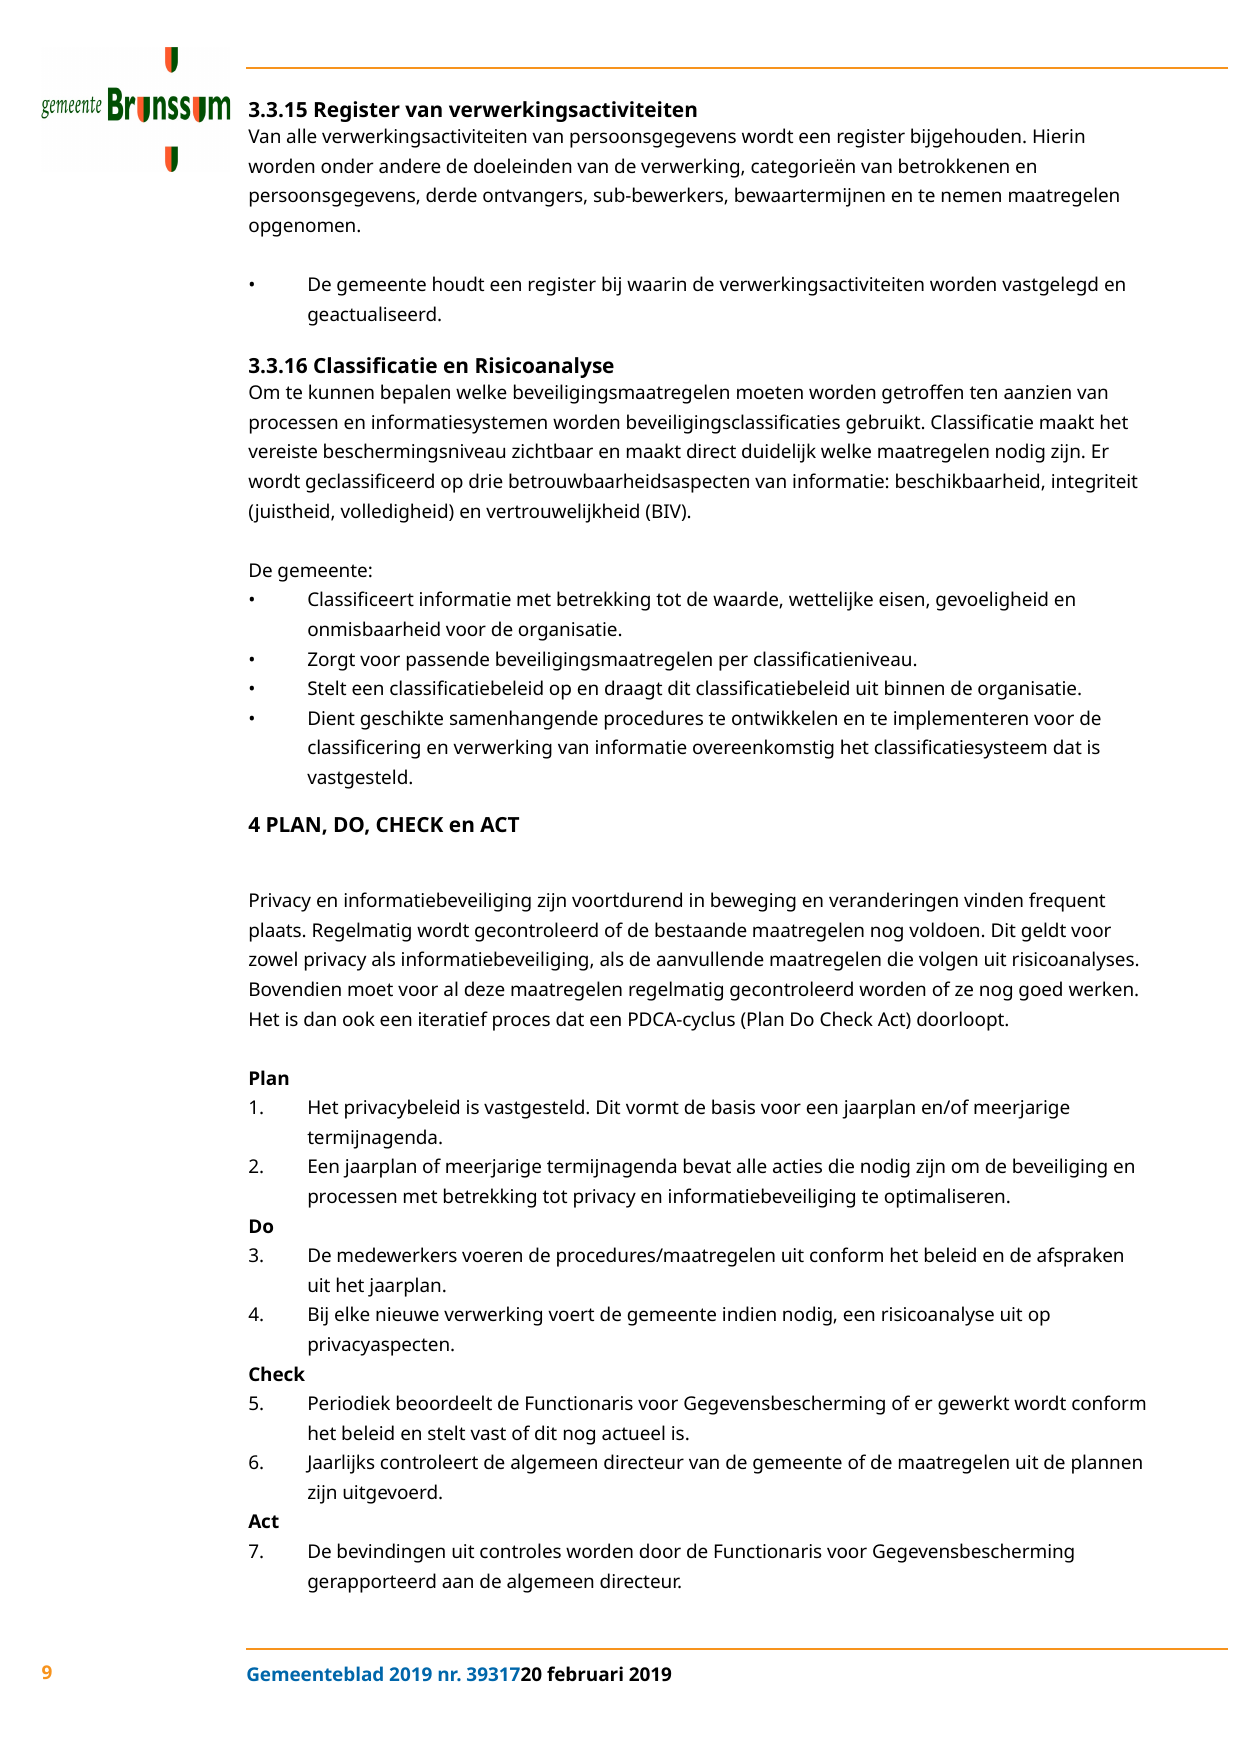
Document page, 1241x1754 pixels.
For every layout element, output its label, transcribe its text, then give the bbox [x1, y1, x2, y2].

list Zorgt voor passende beveiligingsmaatregelen per classificatieniveau. [248, 646, 1152, 672]
text Van alle verwerkingsactiviteiten van persoonsgegevens wordt een register bijgehouden. Hierin worden onder andere de doeleinden van de verwerking, categorieën van betrokkenen en persoonsgegevens, derde ontvangers, sub-bewerkers, bewaartermijnen en te nemen maatregelen opgenomen. [248, 123, 1152, 238]
picture [41, 47, 231, 172]
text Do [248, 1213, 1152, 1239]
list Stelt een classificatiebeleid op en draagt dit classificatiebeleid uit binnen de organisatie. [248, 675, 1152, 701]
text Om te kunnen bepalen welke beveiligingsmaatregelen moeten worden getroffen ten aanzien van processen en informatiesystemen worden beveiligingsclassificaties gebruikt. Classificatie maakt het vereiste beschermingsniveau zichtbaar en maakt direct duidelijk welke maatregelen nodig zijn. Er wordt geclassificeerd op drie betrouwbaarheidsaspecten van informatie: beschikbaarheid, integriteit (juistheid, volledigheid) en vertrouwelijkheid (BIV). [248, 379, 1152, 524]
text Act [248, 1509, 1152, 1534]
list De bevindingen uit controles worden door de Functionaris voor Gegevensbescherming gerapporteerd aan de algemeen directeur. [248, 1538, 1152, 1594]
text 4 PLAN, DO, CHECK en ACT [248, 810, 1152, 838]
list De medewerkers voeren de procedures/maatregelen uit conform het beleid en de afspraken uit het jaarplan. [248, 1242, 1152, 1298]
list Jaarlijks controleert de algemeen directeur van de gemeente of de maatregelen uit de plannen zijn uitgevoerd. [248, 1449, 1152, 1505]
list Het privacybeleid is vastgesteld. Dit vormt de basis voor een jaarplan en/of meerjarige termijnagenda. [248, 1094, 1152, 1150]
list Classificeert informatie met betrekking tot de waarde, wettelijke eisen, gevoeligheid en onmisbaarheid voor de organisatie. [248, 587, 1152, 642]
list Periodiek beoordeelt de Functionaris voor Gegevensbescherming of er gewerkt wordt conform het beleid en stelt vast of dit nog actueel is. [248, 1390, 1152, 1446]
text 3.3.15 Register van verwerkingsactiviteiten [248, 95, 1152, 123]
list Bij elke nieuwe verwerking voert de gemeente indien nodig, een risicoanalyse uit op privacyaspecten. [248, 1302, 1152, 1357]
text Plan [248, 1065, 1152, 1091]
text 3.3.16 Classificatie en Risicoanalyse [248, 351, 1152, 379]
text Check [248, 1361, 1152, 1387]
text De gemeente: [248, 557, 1152, 583]
list De gemeente houdt een register bij waarin de verwerkingsactiviteiten worden vastgelegd en geactualiseerd. [248, 271, 1152, 326]
list Een jaarplan of meerjarige termijnagenda bevat alle acties die nodig zijn om de beveiliging en processen met betrekking tot privacy en informatiebeveiliging te optimaliseren. [248, 1154, 1152, 1209]
text Privacy en informatiebeveiliging zijn voortdurend in beweging en veranderingen vinden frequent plaats. Regelmatig wordt gecontroleerd of de bestaande maatregelen nog voldoen. Dit geldt voor zowel privacy als informatiebeveiliging, als de aanvullende maatregelen die volgen uit risicoanalyses. Bovendien moet voor al deze maatregelen regelmatig gecontroleerd worden of ze nog goed werken. Het is dan ook een iteratief proces dat een PDCA-cyclus (Plan Do Check Act) doorloopt. [248, 887, 1152, 1032]
list Dient geschikte samenhangende procedures te ontwikkelen en te implementeren voor de classificering en verwerking van informatie overeenkomstig het classificatiesysteem dat is vastgesteld. [248, 705, 1152, 790]
